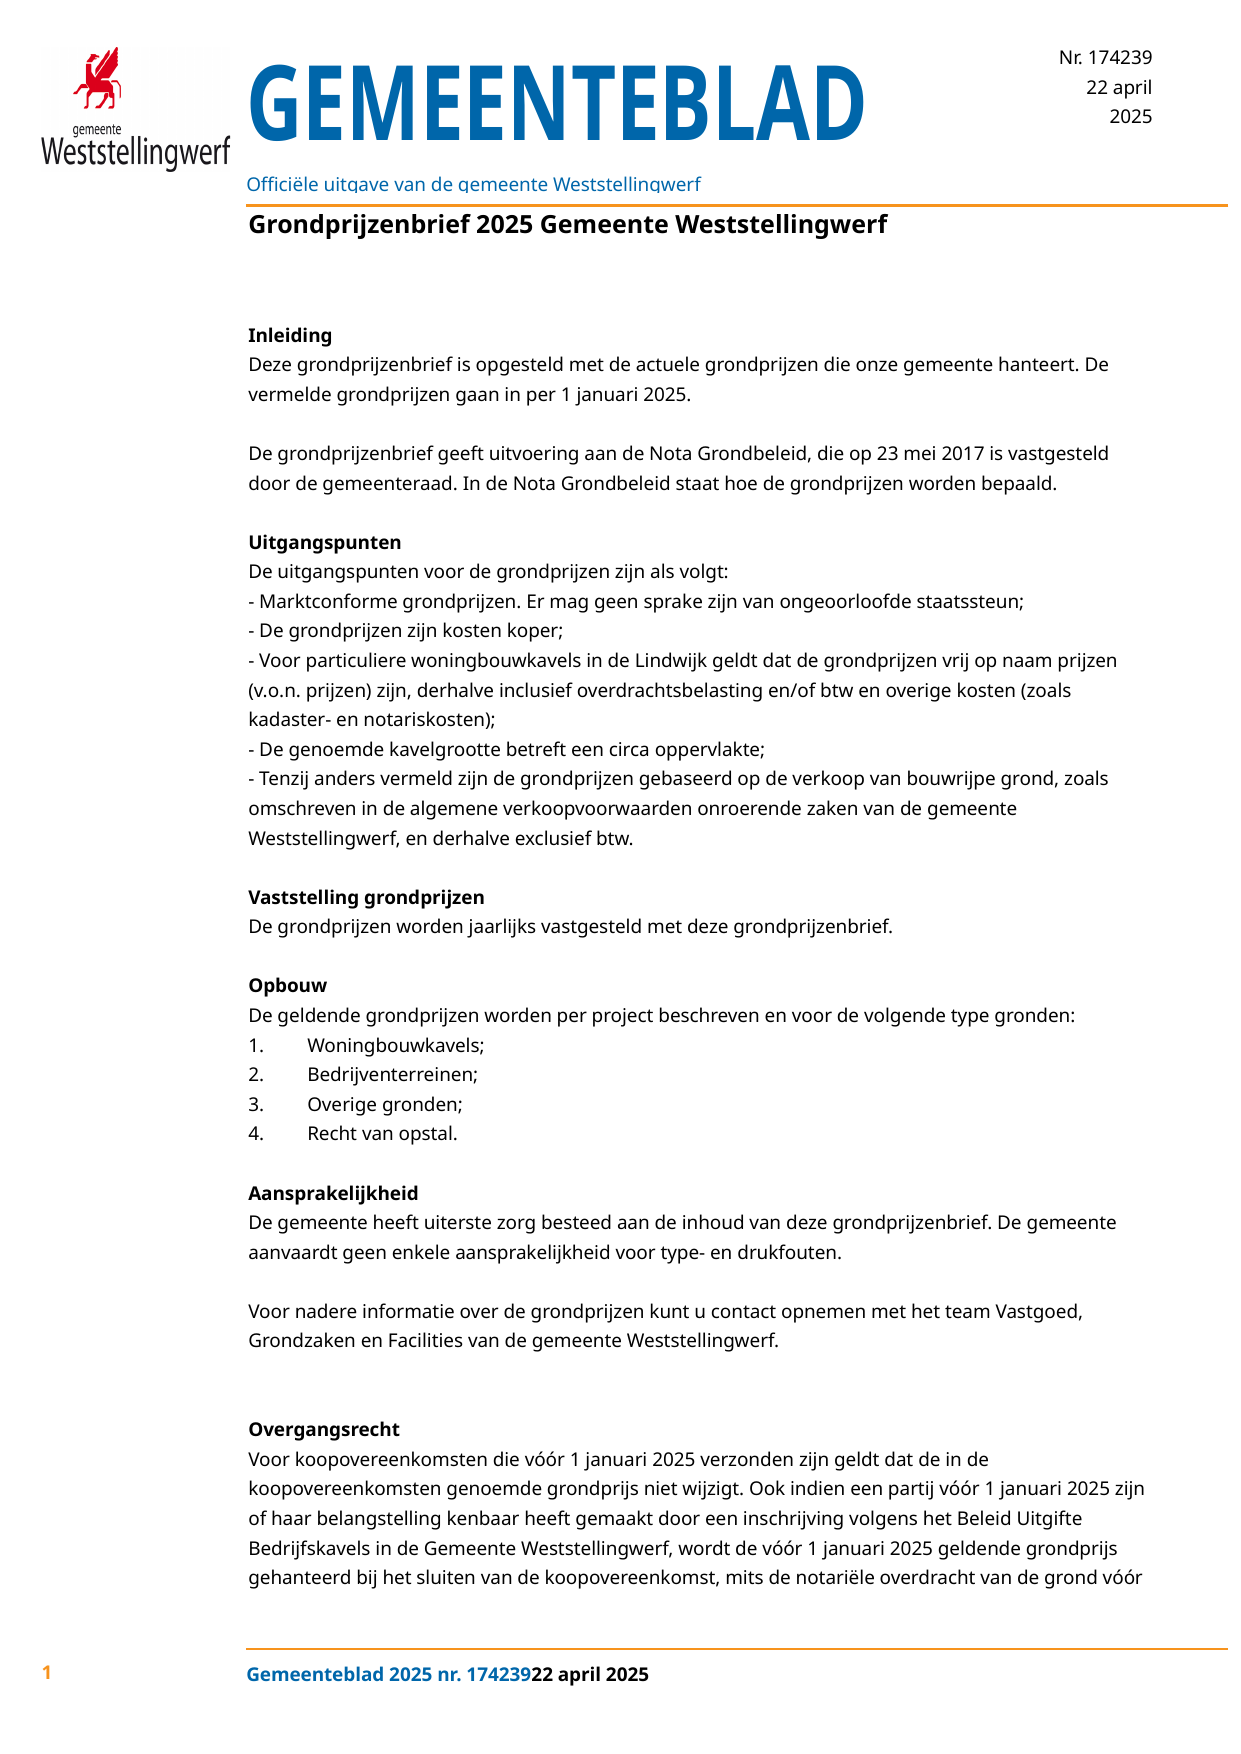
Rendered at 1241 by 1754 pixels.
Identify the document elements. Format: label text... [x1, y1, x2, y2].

list Bedrijventerreinen; [248, 1061, 1152, 1087]
text - De genoemde kavelgrootte betreft een circa oppervlakte; [248, 736, 1152, 762]
text De grondprijzen worden jaarlijks vastgesteld met deze grondprijzenbrief. [248, 913, 1152, 939]
text - Voor particuliere woningbouwkavels in de Lindwijk geldt dat de grondprijzen vrij op naam prijzen (v.o.n. prijzen) zijn, derhalve inclusief overdrachtsbelasting en/of btw en overige kosten (zoals kadaster- en notariskosten); [248, 647, 1152, 732]
text Vaststelling grondprijzen [248, 884, 1152, 909]
text Voor koopovereenkomsten die vóór 1 januari 2025 verzonden zijn geldt dat de in de koopovereenkomsten genoemde grondprijs niet wijzigt. Ook indien een partij vóór 1 januari 2025 zijn of haar belangstelling kenbaar heeft gemaakt door een inschrijving volgens het Beleid Uitgifte Bedrijfskavels in de Gemeente Weststellingwerf, wordt de vóór 1 januari 2025 geldende grondprijs gehanteerd bij het sluiten van de koopovereenkomst, mits de notariële overdracht van de grond vóór [248, 1446, 1152, 1590]
list Recht van opstal. [248, 1121, 1152, 1146]
text Aansprakelijkheid [248, 1180, 1152, 1205]
text Uitgangspunten [248, 529, 1152, 554]
text - Tenzij anders vermeld zijn de grondprijzen gebaseerd op de verkoop van bouwrijpe grond, zoals omschreven in de algemene verkoopvoorwaarden onroerende zaken van de gemeente Weststellingwerf, en derhalve exclusief btw. [248, 766, 1152, 850]
text De geldende grondprijzen worden per project beschreven en voor de volgende type gronden: [248, 1002, 1152, 1028]
text Voor nadere informatie over de grondprijzen kunt u contact opnemen met het team Vastgoed, Grondzaken en Facilities van de gemeente Weststellingwerf. [248, 1298, 1152, 1353]
picture [41, 47, 231, 172]
text - Marktconforme grondprijzen. Er mag geen sprake zijn van ongeoorloofde staatssteun; [248, 588, 1152, 614]
text Deze grondprijzenbrief is opgesteld met de actuele grondprijzen die onze gemeente hanteert. De vermelde grondprijzen gaan in per 1 januari 2025. [248, 351, 1152, 407]
list Overige gronden; [248, 1091, 1152, 1117]
text Overgangsrecht [248, 1416, 1152, 1442]
list Woningbouwkavels; [248, 1032, 1152, 1057]
text Grondprijzenbrief 2025 Gemeente Weststellingwerf [248, 207, 1152, 241]
text De uitgangspunten voor de grondprijzen zijn als volgt: [248, 558, 1152, 584]
text De grondprijzenbrief geeft uitvoering aan de Nota Grondbeleid, die op 23 mei 2017 is vastgesteld door de gemeenteraad. In de Nota Grondbeleid staat hoe de grondprijzen worden bepaald. [248, 440, 1152, 495]
text Opbouw [248, 973, 1152, 998]
text - De grondprijzen zijn kosten koper; [248, 618, 1152, 643]
text De gemeente heeft uiterste zorg besteed aan de inhoud van deze grondprijzenbrief. De gemeente aanvaardt geen enkele aansprakelijkheid voor type- en drukfouten. [248, 1209, 1152, 1264]
text Inleiding [248, 322, 1152, 347]
